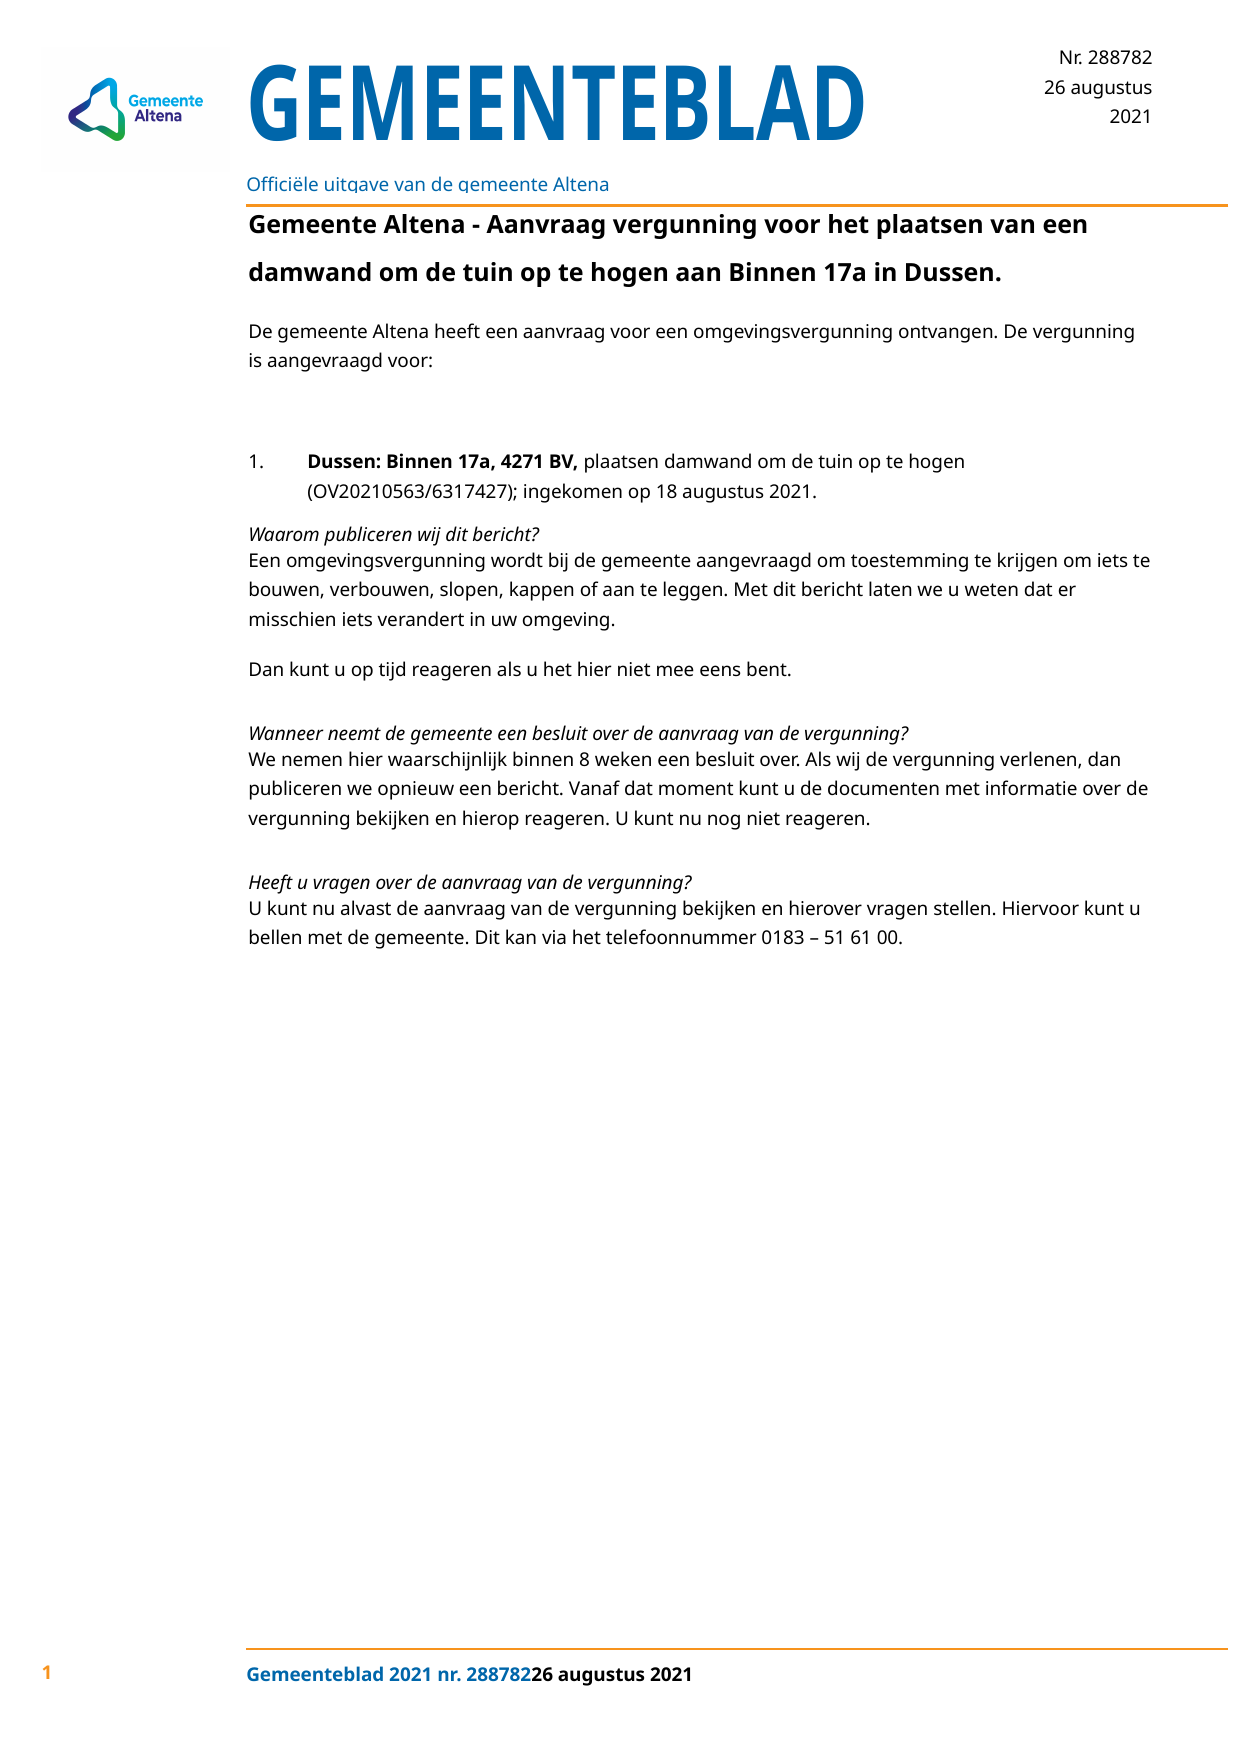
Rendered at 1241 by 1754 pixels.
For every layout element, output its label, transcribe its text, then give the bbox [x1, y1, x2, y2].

text Dan kunt u op tijd reageren als u het hier niet mee eens bent. [248, 656, 1152, 682]
text Een omgevingsvergunning wordt bij de gemeente aangevraagd om toestemming te krijgen om iets te bouwen, verbouwen, slopen, kappen of aan te leggen. Met dit bericht laten we u weten dat er misschien iets verandert in uw omgeving. [248, 547, 1152, 632]
text Wanneer neemt de gemeente een besluit over de aanvraag van de vergunning? [248, 720, 1152, 746]
text We nemen hier waarschijnlijk binnen 8 weken een besluit over. Als wij de vergunning verlenen, dan publiceren we opnieuw een bericht. Vanaf dat moment kunt u de documenten met informatie over de vergunning bekijken en hierop reageren. U kunt nu nog niet reageren. [248, 746, 1152, 831]
text U kunt nu alvast de aanvraag van de vergunning bekijken en hierover vragen stellen. Hiervoor kunt u bellen met de gemeente. Dit kan via het telefoonnummer 0183 – 51 61 00. [248, 895, 1152, 950]
text Heeft u vragen over de aanvraag van de vergunning? [248, 869, 1152, 895]
text De gemeente Altena heeft een aanvraag voor een omgevingsvergunning ontvangen. De vergunning is aangevraagd voor: [248, 318, 1152, 373]
text Gemeente Altena - Aanvraag vergunning voor het plaatsen van een damwand om de tuin op te hogen aan Binnen 17a in Dussen. [248, 207, 1152, 288]
picture [41, 47, 231, 172]
list Dussen: Binnen 17a, 4271 BV, plaatsen damwand om de tuin op te hogen (OV20210563/6317427); ingekomen op 18 augustus 2021. [248, 448, 1152, 504]
text Waarom publiceren wij dit bericht? [248, 521, 1152, 547]
